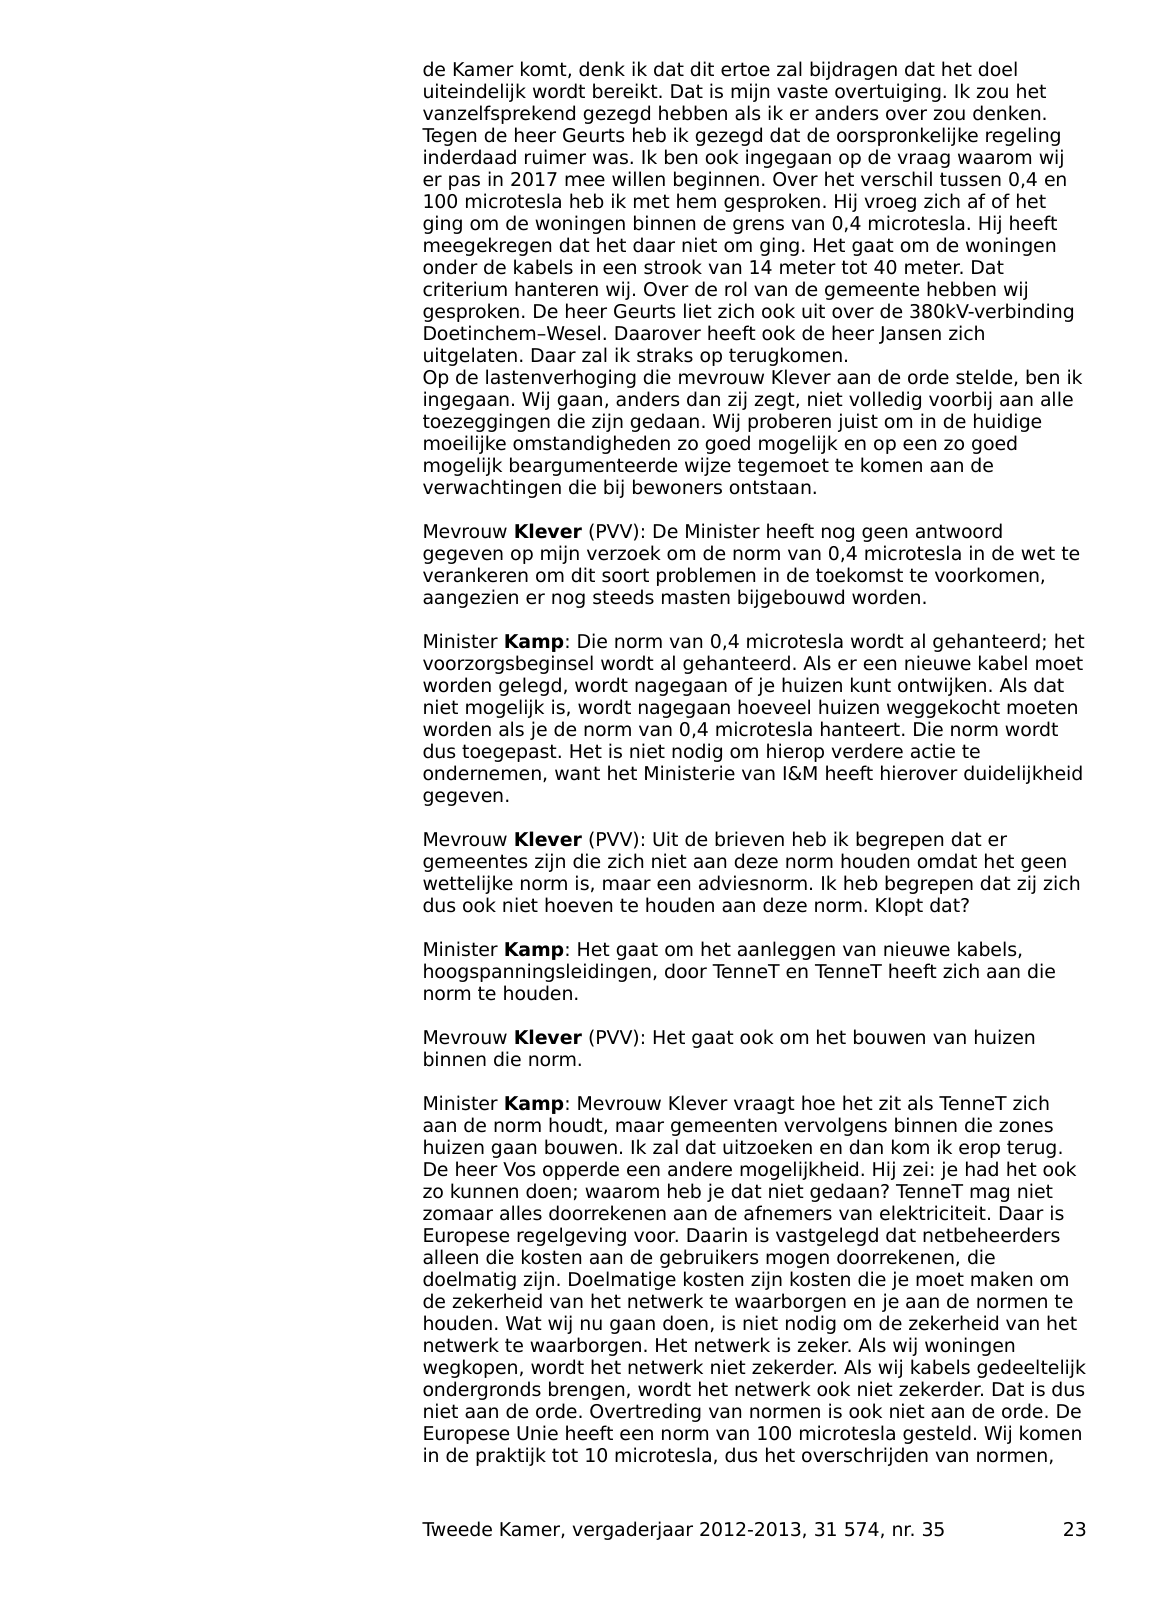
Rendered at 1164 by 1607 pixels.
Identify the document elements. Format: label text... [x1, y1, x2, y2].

text De heer Vos opperde een andere mogelijkheid. Hij zei: je had het ook zo kunnen doen; waarom heb je dat niet gedaan? TenneT mag niet zomaar alles doorrekenen aan de afnemers van elektriciteit. Daar is Europese regelgeving voor. Daarin is vastgelegd dat netbeheerders alleen die kosten aan de gebruikers mogen doorrekenen, die doelmatig zijn. Doelmatige kosten zijn kosten die je moet maken om de zekerheid van het netwerk te waarborgen en je aan de normen te houden. Wat wij nu gaan doen, is niet nodig om de zekerheid van het netwerk te waarborgen. Het netwerk is zeker. Als wij woningen wegkopen, wordt het netwerk niet zekerder. Als wij kabels gedeeltelijk ondergronds brengen, wordt het netwerk ook niet zekerder. Dat is dus niet aan de orde. Overtreding van normen is ook niet aan de orde. De Europese Unie heeft een norm van 100 microtesla gesteld. Wij komen in de praktijk tot 10 microtesla, dus het overschrijden van normen, [422, 1159, 1087, 1467]
text Minister Kamp: Die norm van 0,4 microtesla wordt al gehanteerd; het voorzorgsbeginsel wordt al gehanteerd. Als er een nieuwe kabel moet worden gelegd, wordt nagegaan of je huizen kunt ontwijken. Als dat niet mogelijk is, wordt nagegaan hoeveel huizen weggekocht moeten worden als je de norm van 0,4 microtesla hanteert. Die norm wordt dus toegepast. Het is niet nodig om hierop verdere actie te ondernemen, want het Ministerie van I&M heeft hierover duidelijkheid gegeven. [422, 631, 1087, 807]
text Minister Kamp: Mevrouw Klever vraagt hoe het zit als TenneT zich aan de norm houdt, maar gemeenten vervolgens binnen die zones huizen gaan bouwen. Ik zal dat uitzoeken en dan kom ik erop terug. [422, 1093, 1087, 1159]
text Op de lastenverhoging die mevrouw Klever aan de orde stelde, ben ik ingegaan. Wij gaan, anders dan zij zegt, niet volledig voorbij aan alle toezeggingen die zijn gedaan. Wij proberen juist om in de huidige moeilijke omstandigheden zo goed mogelijk en op een zo goed mogelijk beargumenteerde wijze tegemoet te komen aan de verwachtingen die bij bewoners ontstaan. [422, 367, 1087, 499]
text Minister Kamp: Het gaat om het aanleggen van nieuwe kabels, hoogspanningsleidingen, door TenneT en TenneT heeft zich aan die norm te houden. [422, 939, 1087, 1005]
text Mevrouw Klever (PVV): De Minister heeft nog geen antwoord gegeven op mijn verzoek om de norm van 0,4 microtesla in de wet te verankeren om dit soort problemen in de toekomst te voorkomen, aangezien er nog steeds masten bijgebouwd worden. [422, 521, 1087, 609]
text Mevrouw Klever (PVV): Het gaat ook om het bouwen van huizen binnen die norm. [422, 1027, 1087, 1071]
text Mevrouw Klever (PVV): Uit de brieven heb ik begrepen dat er gemeentes zijn die zich niet aan deze norm houden omdat het geen wettelijke norm is, maar een adviesnorm. Ik heb begrepen dat zij zich dus ook niet hoeven te houden aan deze norm. Klopt dat? [422, 829, 1087, 917]
text Tegen de heer Geurts heb ik gezegd dat de oorspronkelijke regeling inderdaad ruimer was. Ik ben ook ingegaan op de vraag waarom wij er pas in 2017 mee willen beginnen. Over het verschil tussen 0,4 en 100 microtesla heb ik met hem gesproken. Hij vroeg zich af of het ging om de woningen binnen de grens van 0,4 microtesla. Hij heeft meegekregen dat het daar niet om ging. Het gaat om de woningen onder de kabels in een strook van 14 meter tot 40 meter. Dat criterium hanteren wij. Over de rol van de gemeente hebben wij gesproken. De heer Geurts liet zich ook uit over de 380kV-verbinding Doetinchem–Wesel. Daarover heeft ook de heer Jansen zich uitgelaten. Daar zal ik straks op terugkomen. [422, 125, 1087, 367]
text de Kamer komt, denk ik dat dit ertoe zal bijdragen dat het doel uiteindelijk wordt bereikt. Dat is mijn vaste overtuiging. Ik zou het vanzelfsprekend gezegd hebben als ik er anders over zou denken. [422, 59, 1087, 125]
